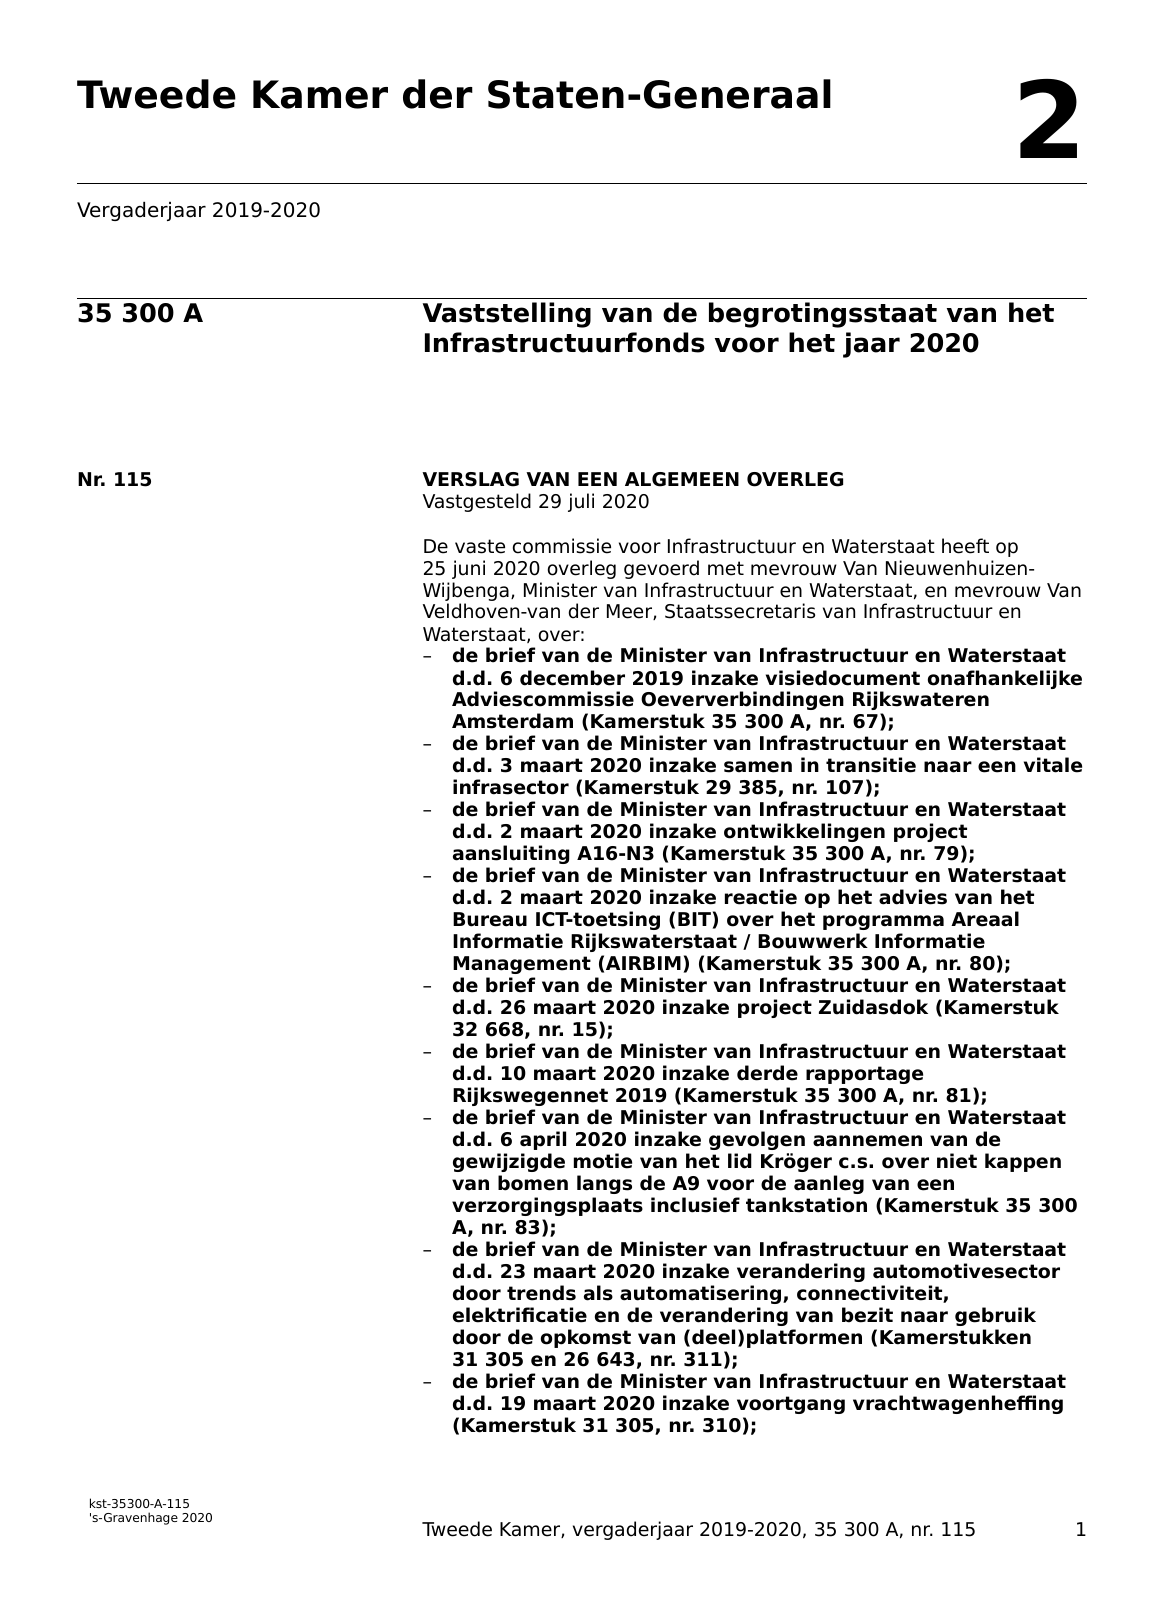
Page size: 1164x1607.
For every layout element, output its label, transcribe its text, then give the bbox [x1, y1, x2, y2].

table_header Tweede Kamer der Staten-Generaal [77, 59, 886, 183]
text – de brief van de Minister van Infrastructuur en Waterstaat d.d. 2 maart 2020 inzake reactie op het advies van het Bureau ICT-toetsing (BIT) over het programma Areaal Informatie Rijkswaterstaat / Bouwwerk Informatie Management (AIRBIM) (Kamerstuk 35 300 A, nr. 80); [422, 865, 1087, 975]
text – de brief van de Minister van Infrastructuur en Waterstaat d.d. 6 april 2020 inzake gevolgen aannemen van de gewijzigde motie van het lid Kröger c.s. over niet kappen van bomen langs de A9 voor de aanleg van een verzorgingsplaats inclusief tankstation (Kamerstuk 35 300 A, nr. 83); [422, 1107, 1087, 1239]
text – de brief van de Minister van Infrastructuur en Waterstaat d.d. 23 maart 2020 inzake verandering automotivesector door trends als automatisering, connectiviteit, elektrificatie en de verandering van bezit naar gebruik door de opkomst van (deel)platformen (Kamerstukken 31 305 en 26 643, nr. 311); [422, 1239, 1087, 1371]
text – de brief van de Minister van Infrastructuur en Waterstaat d.d. 10 maart 2020 inzake derde rapportage Rijkswegennet 2019 (Kamerstuk 35 300 A, nr. 81); [422, 1041, 1087, 1107]
text De vaste commissie voor Infrastructuur en Waterstaat heeft op 25 juni 2020 overleg gevoerd met mevrouw Van Nieuwenhuizen-Wijbenga, Minister van Infrastructuur en Waterstaat, en mevrouw Van Veldhoven-van der Meer, Staatssecretaris van Infrastructuur en Waterstaat, over: [422, 536, 1087, 645]
text Vastgesteld 29 juli 2020 [422, 491, 1087, 513]
text – de brief van de Minister van Infrastructuur en Waterstaat d.d. 2 maart 2020 inzake ontwikkelingen project aansluiting A16-N3 (Kamerstuk 35 300 A, nr. 79); [422, 799, 1087, 865]
table_cell Vergaderjaar 2019-2020 [77, 184, 1087, 298]
text – de brief van de Minister van Infrastructuur en Waterstaat d.d. 26 maart 2020 inzake project Zuidasdok (Kamerstuk 32 668, nr. 15); [422, 975, 1087, 1041]
text – de brief van de Minister van Infrastructuur en Waterstaat d.d. 6 december 2019 inzake visiedocument onafhankelijke Adviescommissie Oeververbindingen Rijkswateren Amsterdam (Kamerstuk 35 300 A, nr. 67); [422, 645, 1087, 733]
subtitle 35 300 A Vaststelling van de begrotingsstaat van het Infrastructuurfonds voor het jaar 2020 [77, 299, 1087, 358]
text kst-35300-A-115 [88, 1497, 323, 1511]
text – de brief van de Minister van Infrastructuur en Waterstaat d.d. 19 maart 2020 inzake voortgang vrachtwagenheffing (Kamerstuk 31 305, nr. 310); [422, 1371, 1087, 1437]
table_header 2 [886, 59, 1087, 183]
subtitle Nr. 115 VERSLAG VAN EEN ALGEMEEN OVERLEG [77, 469, 1087, 491]
text 's-Gravenhage 2020 [88, 1511, 323, 1525]
text – de brief van de Minister van Infrastructuur en Waterstaat d.d. 3 maart 2020 inzake samen in transitie naar een vitale infrasector (Kamerstuk 29 385, nr. 107); [422, 733, 1087, 799]
